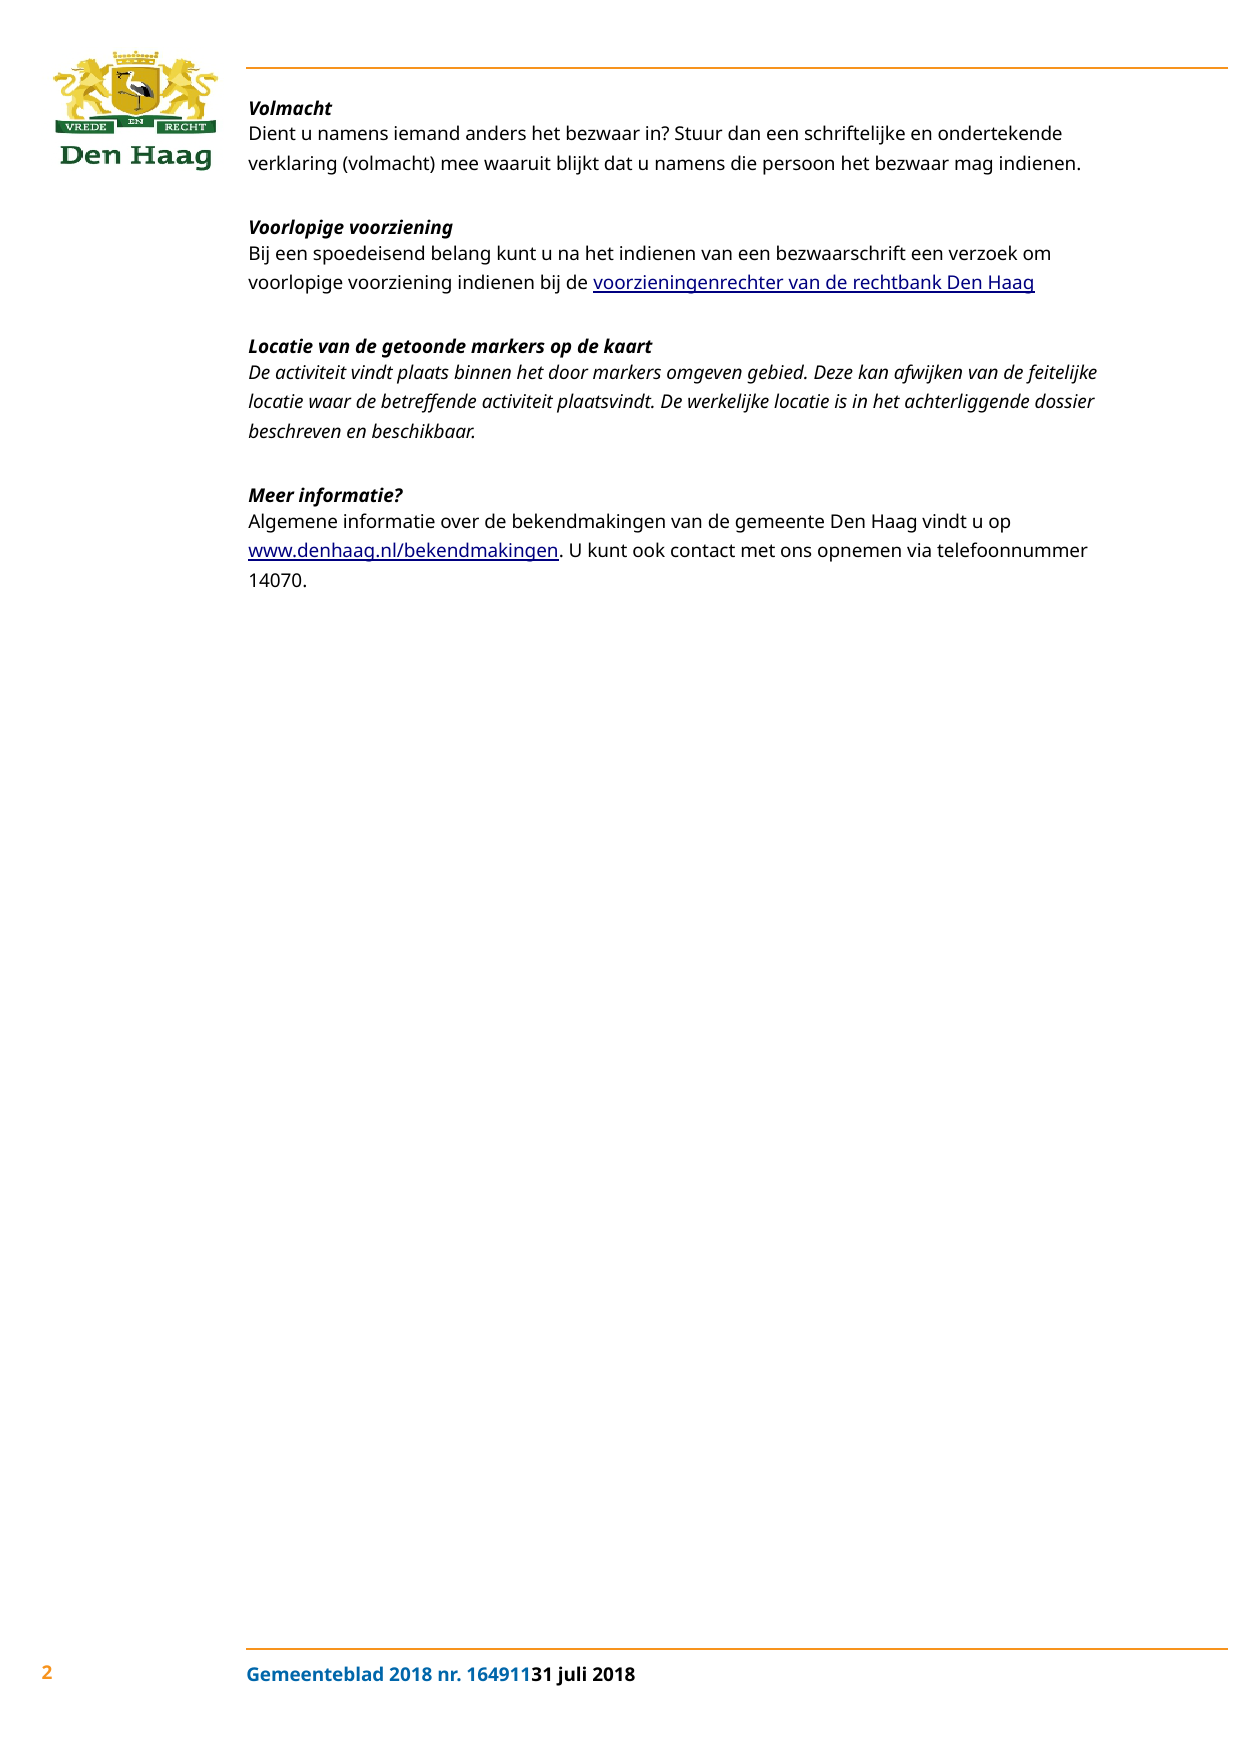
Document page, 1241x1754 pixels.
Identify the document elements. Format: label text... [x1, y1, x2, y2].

text Algemene informatie over de bekendmakingen van de gemeente Den Haag vindt u op www.denhaag.nl/bekendmakingen. U kunt ook contact met ons opnemen via telefoonnummer 14070. [248, 508, 1152, 593]
text Dient u namens iemand anders het bezwaar in? Stuur dan een schriftelijke en ondertekende verklaring (volmacht) mee waaruit blijkt dat u namens die persoon het bezwaar mag indienen. [248, 121, 1152, 176]
text Bij een spoedeisend belang kunt u na het indienen van een bezwaarschrift een verzoek om voorlopige voorziening indienen bij de voorzieningenrechter van de rechtbank Den Haag [248, 240, 1152, 295]
text Meer informatie? [248, 482, 1152, 508]
text Locatie van de getoonde markers op de kaart [248, 333, 1152, 359]
text De activiteit vindt plaats binnen het door markers omgeven gebied. Deze kan afwijken van de feitelijke locatie waar de betreffende activiteit plaatsvindt. De werkelijke locatie is in het achterliggende dossier beschreven en beschikbaar. [248, 359, 1152, 444]
text Volmacht [248, 95, 1152, 121]
text Voorlopige voorziening [248, 214, 1152, 240]
picture [41, 47, 231, 172]
